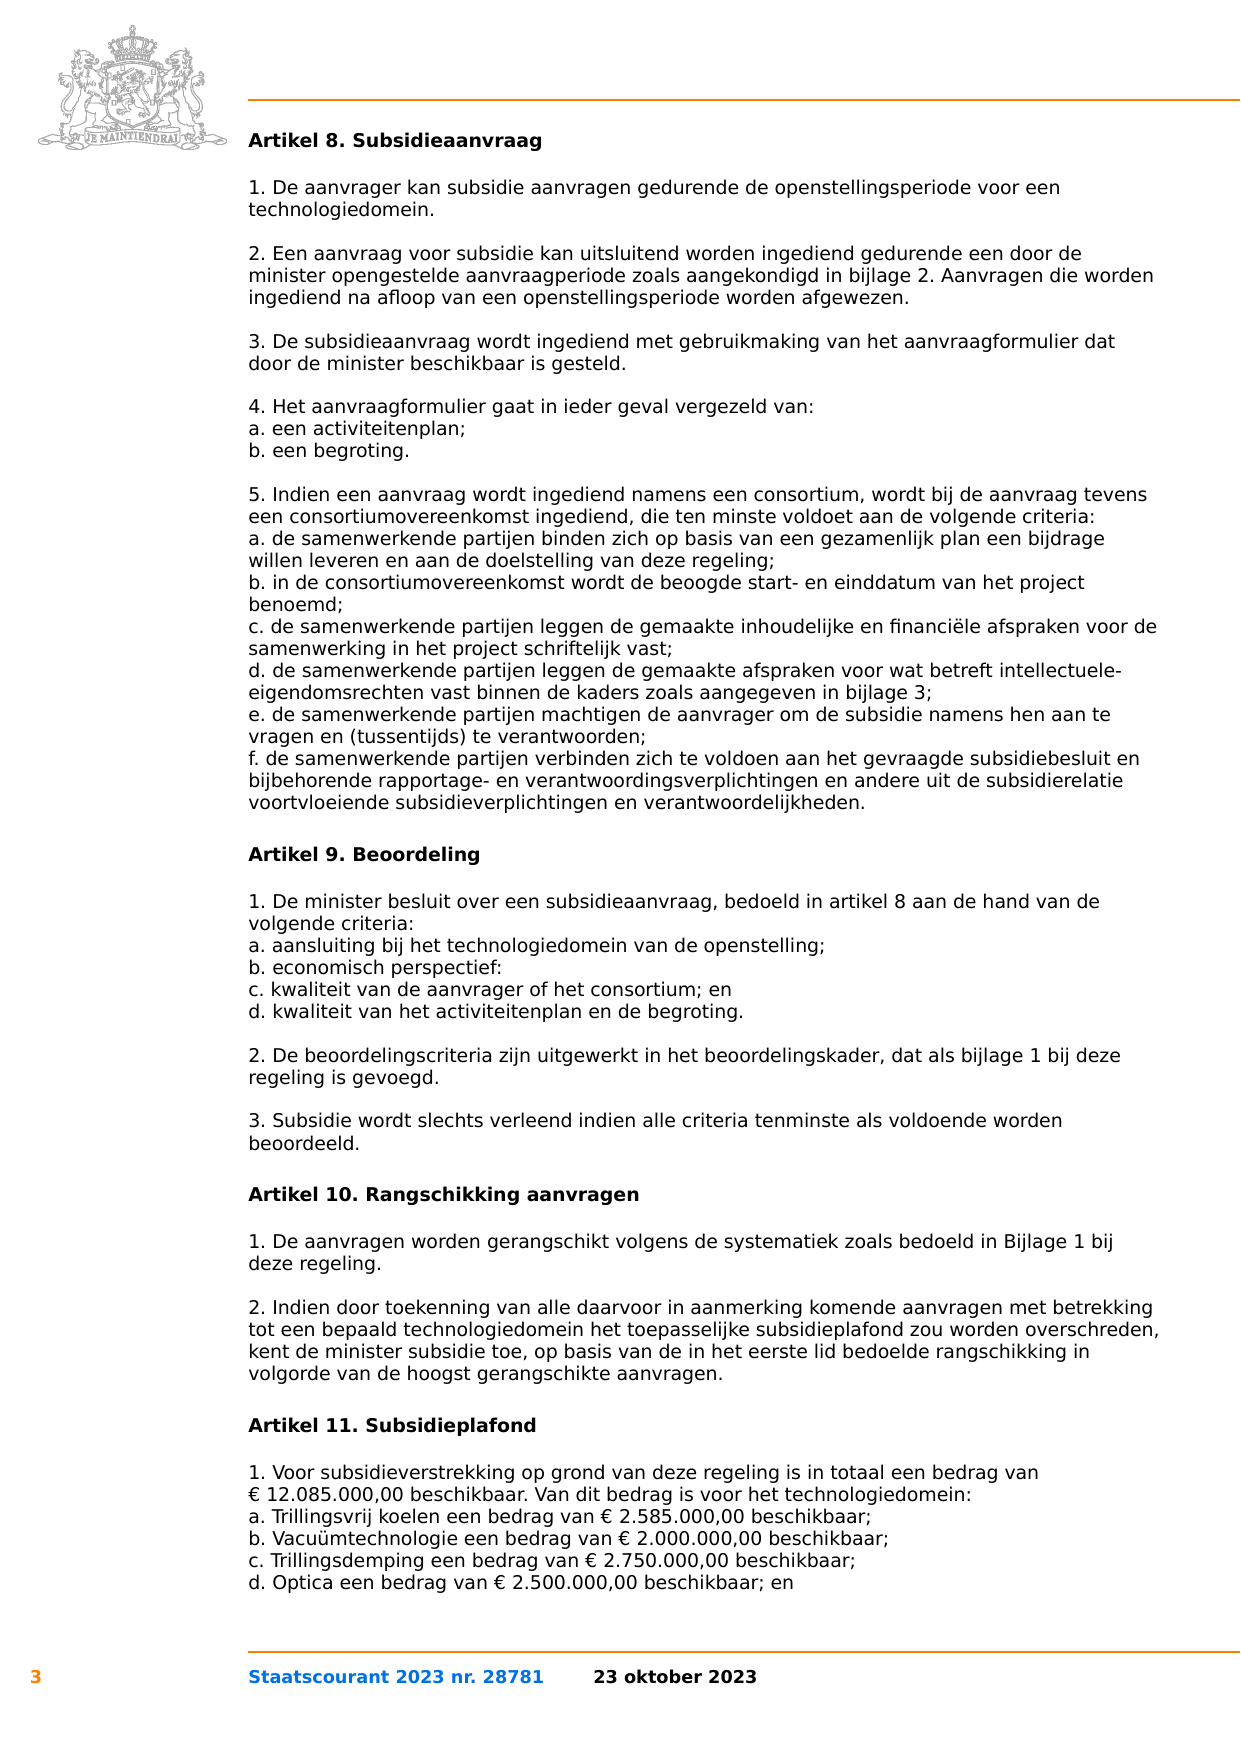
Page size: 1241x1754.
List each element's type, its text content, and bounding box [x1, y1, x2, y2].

text 4. Het aanvraagformulier gaat in ieder geval vergezeld van: [248, 396, 1163, 418]
text d. kwaliteit van het activiteitenplan en de begroting. [248, 1001, 1163, 1023]
text 1. De aanvrager kan subsidie aanvragen gedurende de openstellingsperiode voor een technologiedomein. [248, 177, 1163, 221]
text b. een begroting. [248, 440, 1163, 462]
text c. kwaliteit van de aanvrager of het consortium; en [248, 979, 1163, 1001]
text 2. Indien door toekenning van alle daarvoor in aanmerking komende aanvragen met betrekking tot een bepaald technologiedomein het toepasselijke subsidieplafond zou worden overschreden, kent de minister subsidie toe, op basis van de in het eerste lid bedoelde rangschikking in volgorde van de hoogst gerangschikte aanvragen. [248, 1297, 1163, 1385]
text 2. Een aanvraag voor subsidie kan uitsluitend worden ingediend gedurende een door de minister opengestelde aanvraagperiode zoals aangekondigd in bijlage 2. Aanvragen die worden ingediend na afloop van een openstellingsperiode worden afgewezen. [248, 243, 1163, 309]
text 1. Voor subsidieverstrekking op grond van deze regeling is in totaal een bedrag van € 12.085.000,00 beschikbaar. Van dit bedrag is voor het technologiedomein: [248, 1462, 1163, 1506]
text b. Vacuümtechnologie een bedrag van € 2.000.000,00 beschikbaar; [248, 1528, 1163, 1550]
text 5. Indien een aanvraag wordt ingediend namens een consortium, wordt bij de aanvraag tevens een consortiumovereenkomst ingediend, die ten minste voldoet aan de volgende criteria: [248, 484, 1163, 528]
text b. in de consortiumovereenkomst wordt de beoogde start- en einddatum van het project benoemd; [248, 572, 1163, 616]
text b. economisch perspectief: [248, 957, 1163, 979]
text a. de samenwerkende partijen binden zich op basis van een gezamenlijk plan een bijdrage willen leveren en aan de doelstelling van deze regeling; [248, 528, 1163, 572]
text d. Optica een bedrag van € 2.500.000,00 beschikbaar; en [248, 1572, 1163, 1594]
text a. Trillingsvrij koelen een bedrag van € 2.585.000,00 beschikbaar; [248, 1506, 1163, 1528]
text 2. De beoordelingscriteria zijn uitgewerkt in het beoordelingskader, dat als bijlage 1 bij deze regeling is gevoegd. [248, 1044, 1163, 1088]
subtitle Artikel 10. Rangschikking aanvragen [248, 1184, 1163, 1206]
text c. Trillingsdemping een bedrag van € 2.750.000,00 beschikbaar; [248, 1550, 1163, 1572]
text a. aansluiting bij het technologiedomein van de openstelling; [248, 935, 1163, 957]
text 3. Subsidie wordt slechts verleend indien alle criteria tenminste als voldoende worden beoordeeld. [248, 1110, 1163, 1154]
text 1. De minister besluit over een subsidieaanvraag, bedoeld in artikel 8 aan de hand van de volgende criteria: [248, 891, 1163, 935]
text d. de samenwerkende partijen leggen de gemaakte afspraken voor wat betreft intellectuele-eigendomsrechten vast binnen de kaders zoals aangegeven in bijlage 3; [248, 660, 1163, 704]
text 3. De subsidieaanvraag wordt ingediend met gebruikmaking van het aanvraagformulier dat door de minister beschikbaar is gesteld. [248, 331, 1163, 374]
text f. de samenwerkende partijen verbinden zich te voldoen aan het gevraagde subsidiebesluit en bijbehorende rapportage- en verantwoordingsverplichtingen en andere uit de subsidierelatie voortvloeiende subsidieverplichtingen en verantwoordelijkheden. [248, 748, 1163, 814]
text e. de samenwerkende partijen machtigen de aanvrager om de subsidie namens hen aan te vragen en (tussentijds) te verantwoorden; [248, 704, 1163, 748]
text c. de samenwerkende partijen leggen de gemaakte inhoudelijke en financiële afspraken voor de samenwerking in het project schriftelijk vast; [248, 616, 1163, 660]
picture [38, 25, 227, 150]
subtitle Artikel 8. Subsidieaanvraag [248, 130, 1163, 152]
subtitle Artikel 11. Subsidieplafond [248, 1415, 1163, 1437]
subtitle Artikel 9. Beoordeling [248, 844, 1163, 866]
text 1. De aanvragen worden gerangschikt volgens de systematiek zoals bedoeld in Bijlage 1 bij deze regeling. [248, 1231, 1163, 1275]
text a. een activiteitenplan; [248, 418, 1163, 440]
